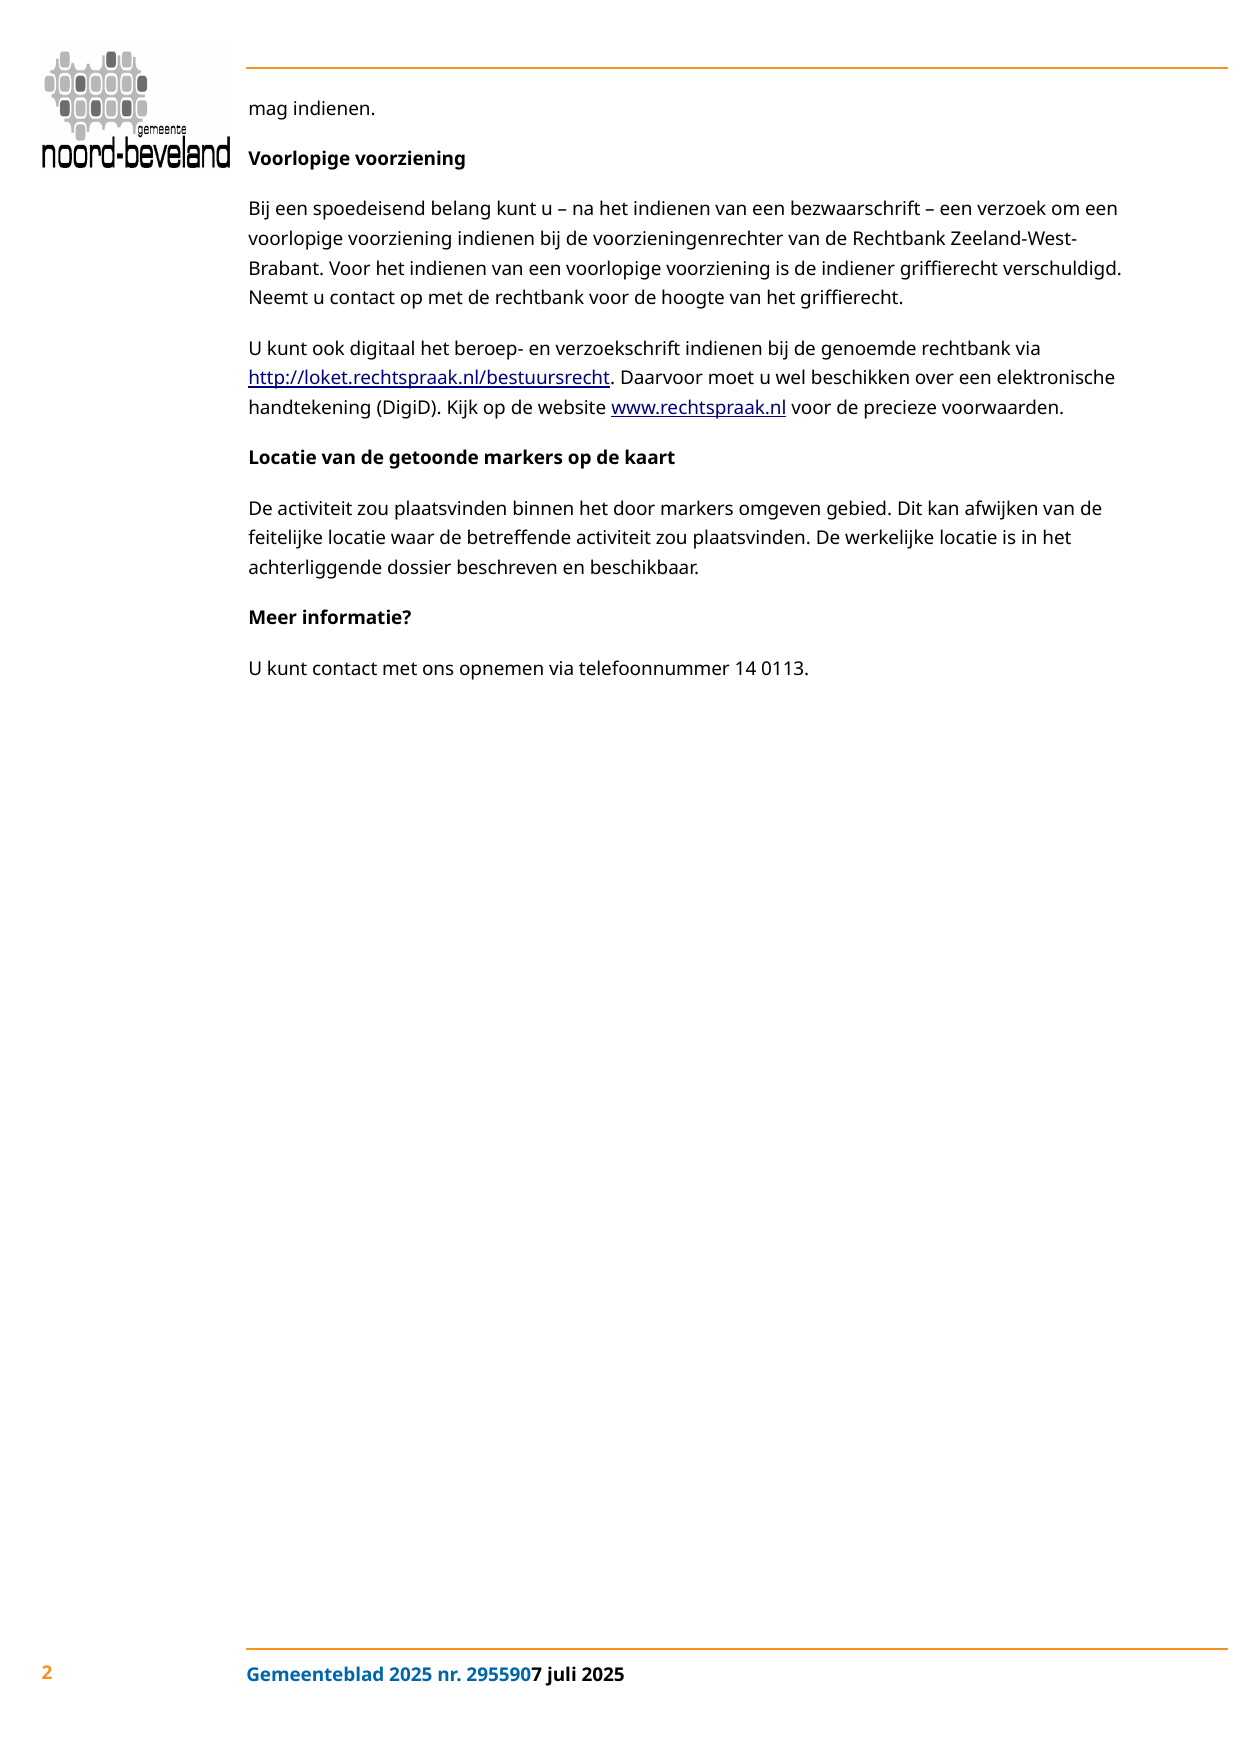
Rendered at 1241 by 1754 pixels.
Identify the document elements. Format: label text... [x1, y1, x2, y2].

text mag indienen. [248, 95, 1152, 121]
text Meer informatie? [248, 604, 1152, 630]
text Locatie van de getoonde markers op de kaart [248, 444, 1152, 470]
text U kunt contact met ons opnemen via telefoonnummer 14 0113. [248, 655, 1152, 681]
text U kunt ook digitaal het beroep- en verzoekschrift indienen bij de genoemde rechtbank via http://loket.rechtspraak.nl/bestuursrecht. Daarvoor moet u wel beschikken over een elektronische handtekening (DigiD). Kijk op de website www.rechtspraak.nl voor de precieze voorwaarden. [248, 335, 1152, 420]
text Bij een spoedeisend belang kunt u – na het indienen van een bezwaarschrift – een verzoek om een voorlopige voorziening indienen bij de voorzieningenrechter van de Rechtbank Zeeland-West-Brabant. Voor het indienen van een voorlopige voorziening is de indiener griffierecht verschuldigd. Neemt u contact op met de rechtbank voor de hoogte van het griffierecht. [248, 196, 1152, 310]
picture [41, 47, 231, 172]
text De activiteit zou plaatsvinden binnen het door markers omgeven gebied. Dit kan afwijken van de feitelijke locatie waar de betreffende activiteit zou plaatsvinden. De werkelijke locatie is in het achterliggende dossier beschreven en beschikbaar. [248, 495, 1152, 580]
text Voorlopige voorziening [248, 145, 1152, 171]
